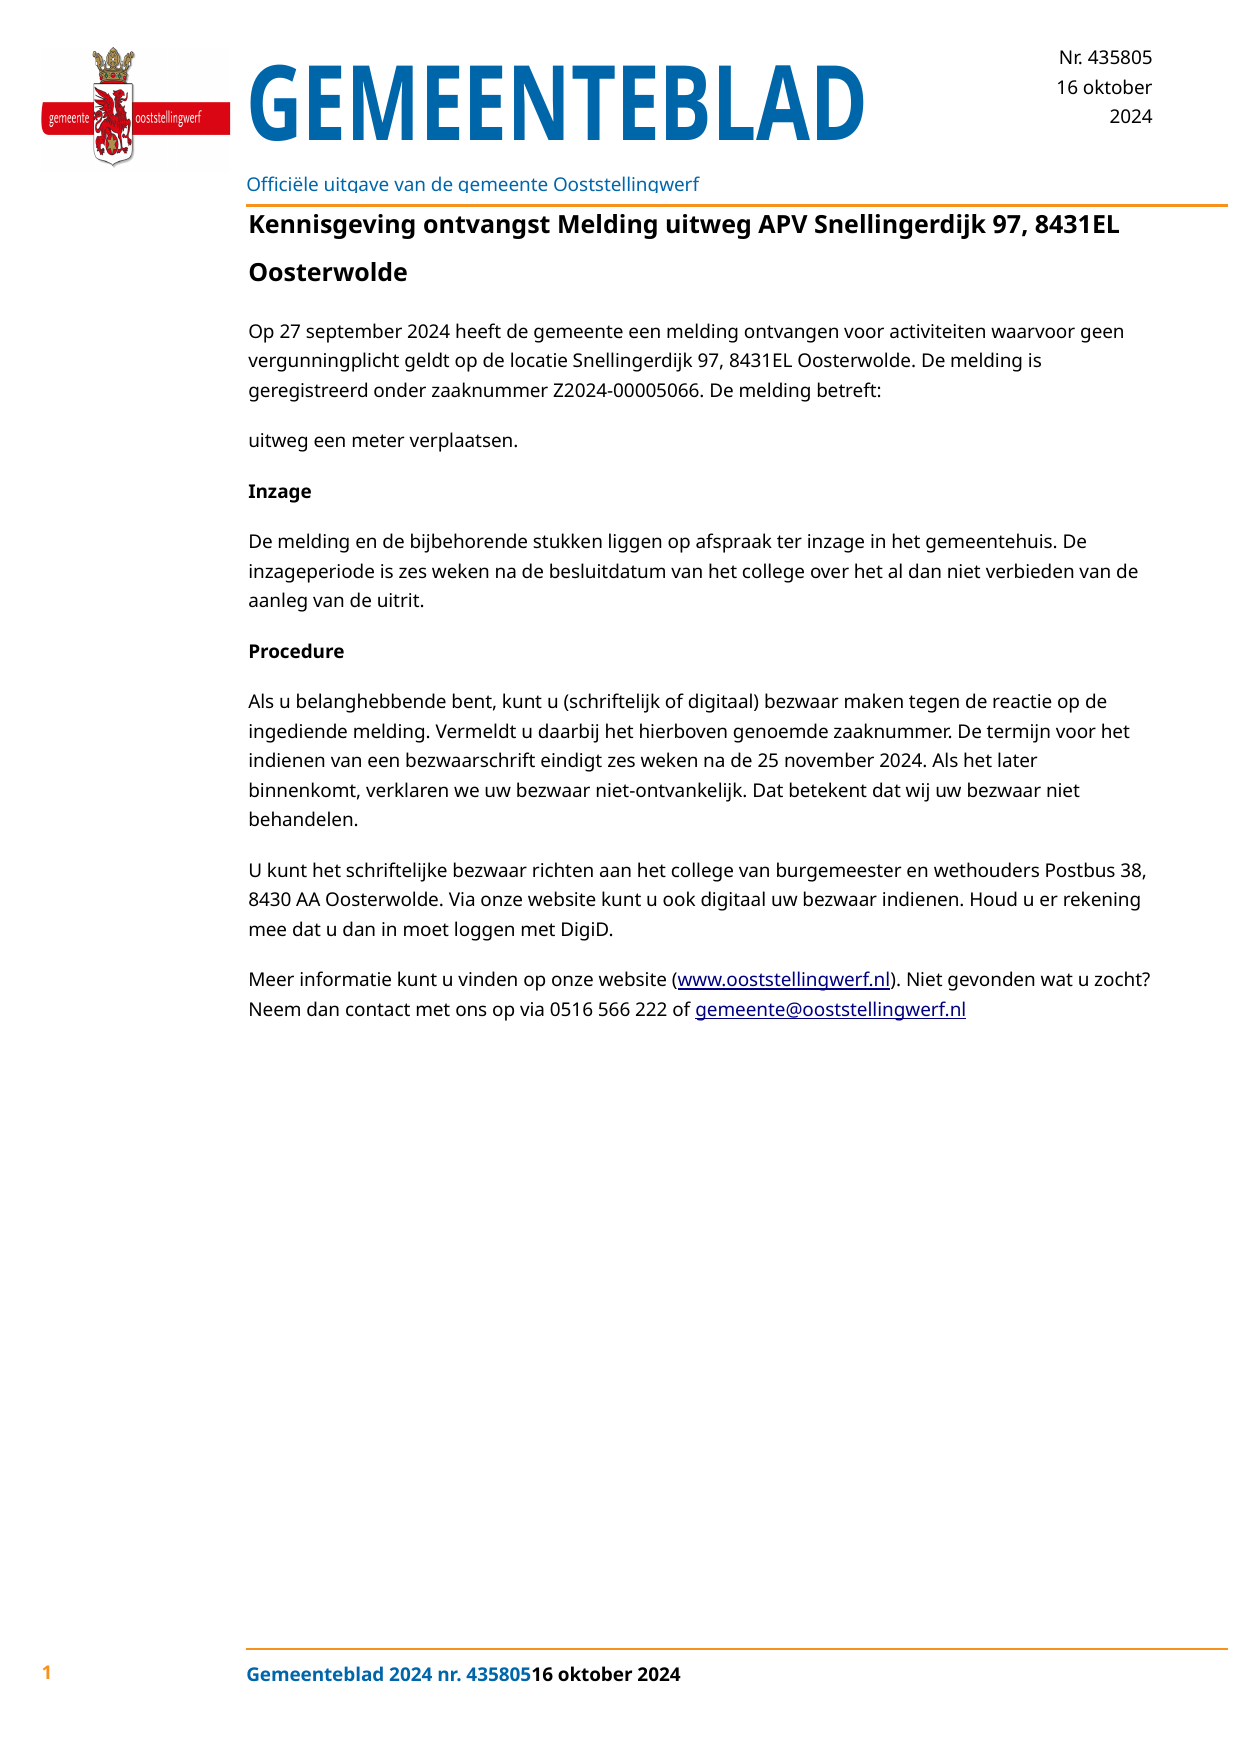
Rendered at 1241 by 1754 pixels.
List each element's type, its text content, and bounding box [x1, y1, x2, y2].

text Meer informatie kunt u vinden op onze website (www.ooststellingwerf.nl). Niet gevonden wat u zocht? Neem dan contact met ons op via 0516 566 222 of gemeente@ooststellingwerf.nl [248, 967, 1152, 1022]
text Op 27 september 2024 heeft de gemeente een melding ontvangen voor activiteiten waarvoor geen vergunningplicht geldt op de locatie Snellingerdijk 97, 8431EL Oosterwolde. De melding is geregistreerd onder zaaknummer Z2024-00005066. De melding betreft: [248, 318, 1152, 403]
text De melding en de bijbehorende stukken liggen op afspraak ter inzage in het gemeentehuis. De inzageperiode is zes weken na de besluitdatum van het college over het al dan niet verbieden van de aanleg van de uitrit. [248, 528, 1152, 613]
picture [41, 47, 231, 172]
text Procedure [248, 638, 1152, 664]
text U kunt het schriftelijke bezwaar richten aan het college van burgemeester en wethouders Postbus 38, 8430 AA Oosterwolde. Via onze website kunt u ook digitaal uw bezwaar indienen. Houd u er rekening mee dat u dan in moet loggen met DigiD. [248, 857, 1152, 942]
text Inzage [248, 478, 1152, 504]
text uitweg een meter verplaatsen. [248, 427, 1152, 453]
text Kennisgeving ontvangst Melding uitweg APV Snellingerdijk 97, 8431EL Oosterwolde [248, 207, 1152, 288]
text Als u belanghebbende bent, kunt u (schriftelijk of digitaal) bezwaar maken tegen de reactie op de ingediende melding. Vermeldt u daarbij het hierboven genoemde zaaknummer. De termijn voor het indienen van een bezwaarschrift eindigt zes weken na de 25 november 2024. Als het later binnenkomt, verklaren we uw bezwaar niet-ontvankelijk. Dat betekent dat wij uw bezwaar niet behandelen. [248, 688, 1152, 832]
